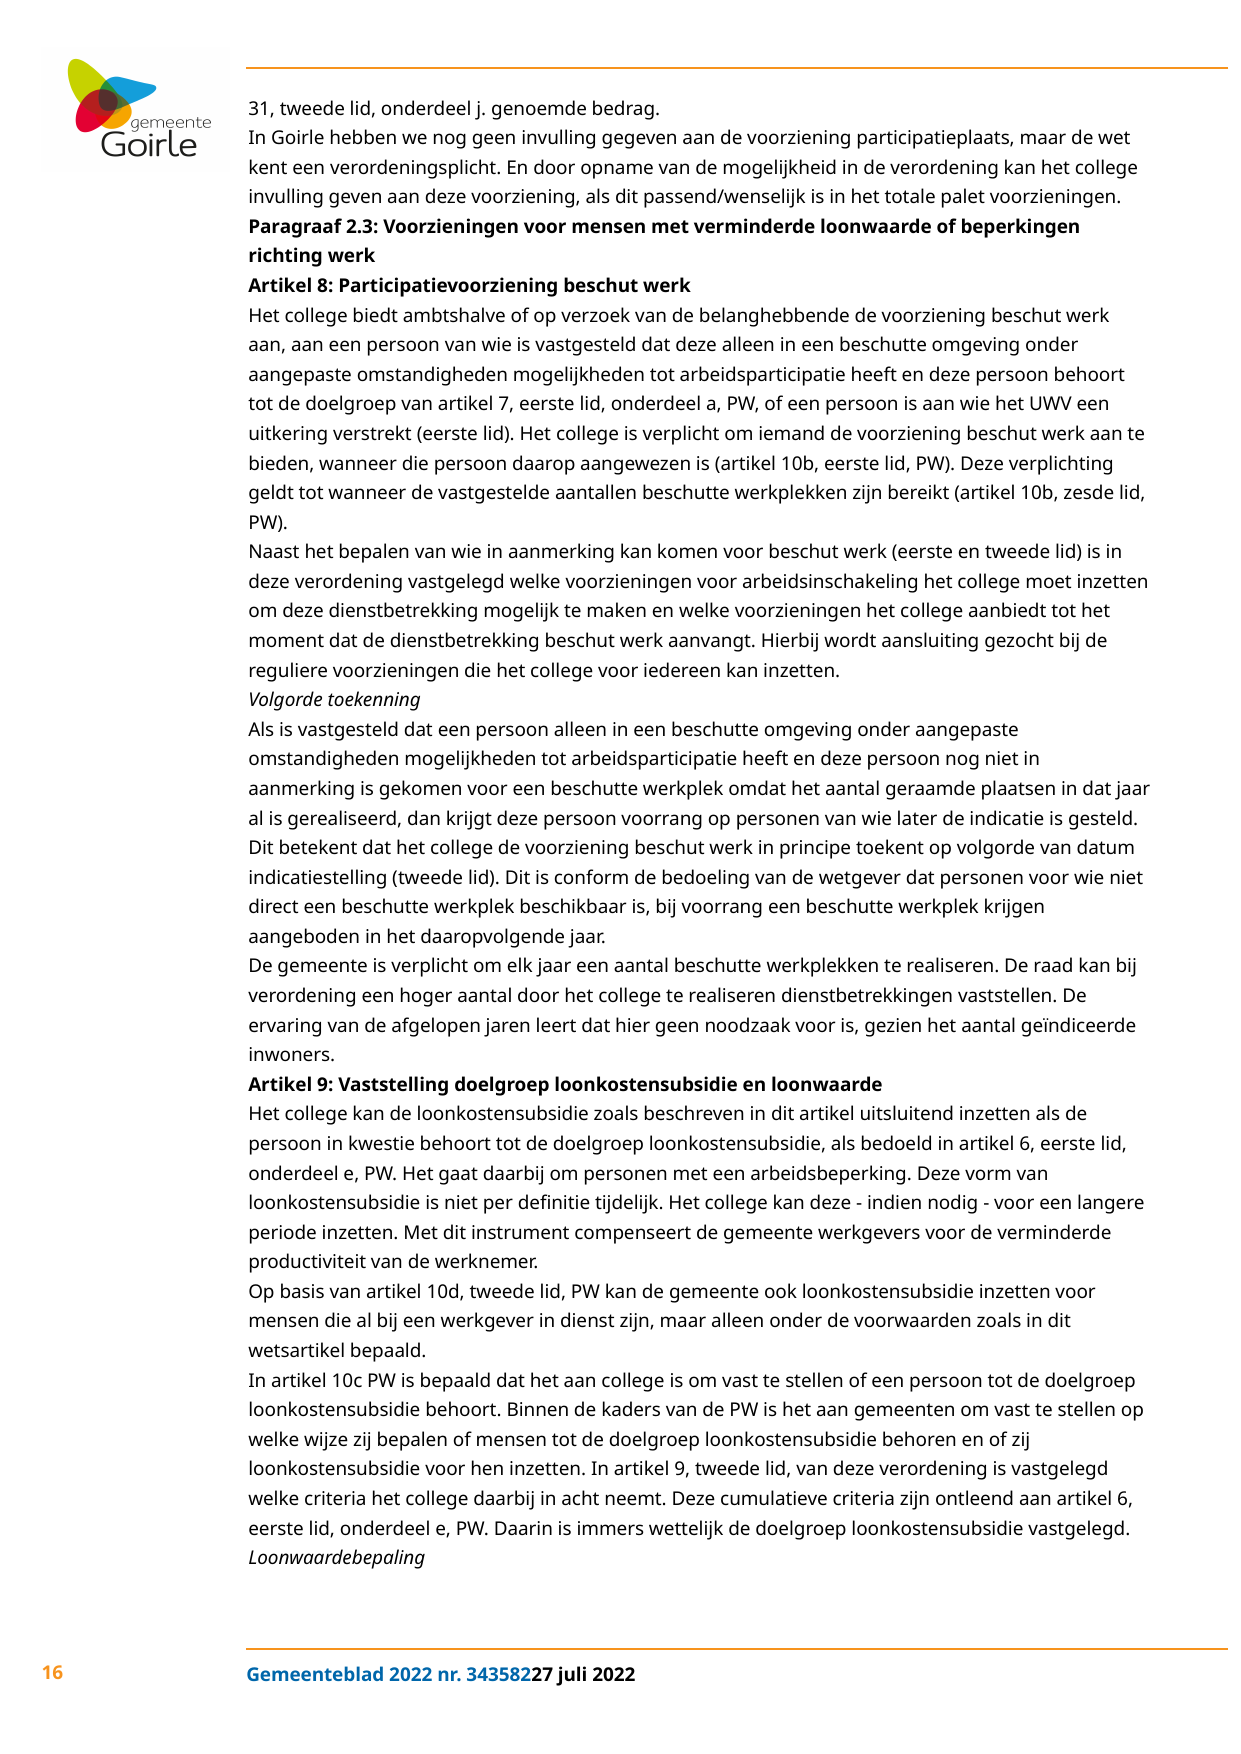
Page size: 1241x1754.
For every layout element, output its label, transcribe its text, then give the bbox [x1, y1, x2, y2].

text 31, tweede lid, onderdeel j. genoemde bedrag. [248, 95, 1152, 121]
picture [41, 47, 231, 172]
text In artikel 10c PW is bepaald dat het aan college is om vast te stellen of een persoon tot de doelgroep loonkostensubsidie behoort. Binnen de kaders van de PW is het aan gemeenten om vast te stellen op welke wijze zij bepalen of mensen tot de doelgroep loonkostensubsidie behoren en of zij loonkostensubsidie voor hen inzetten. In artikel 9, tweede lid, van deze verordening is vastgelegd welke criteria het college daarbij in acht neemt. Deze cumulatieve criteria zijn ontleend aan artikel 6, eerste lid, onderdeel e, PW. Daarin is immers wettelijk de doelgroep loonkostensubsidie vastgelegd. [248, 1367, 1152, 1541]
text Op basis van artikel 10d, tweede lid, PW kan de gemeente ook loonkostensubsidie inzetten voor mensen die al bij een werkgever in dienst zijn, maar alleen onder de voorwaarden zoals in dit wetsartikel bepaald. [248, 1278, 1152, 1363]
text De gemeente is verplicht om elk jaar een aantal beschutte werkplekken te realiseren. De raad kan bij verordening een hoger aantal door het college te realiseren dienstbetrekkingen vaststellen. De ervaring van de afgelopen jaren leert dat hier geen noodzaak voor is, gezien het aantal geïndiceerde inwoners. [248, 953, 1152, 1067]
text Paragraaf 2.3: Voorzieningen voor mensen met verminderde loonwaarde of beperkingen richting werk [248, 213, 1152, 268]
text Artikel 8: Participatievoorziening beschut werk [248, 272, 1152, 298]
text Als is vastgesteld dat een persoon alleen in een beschutte omgeving onder aangepaste omstandigheden mogelijkheden tot arbeidsparticipatie heeft en deze persoon nog niet in aanmerking is gekomen voor een beschutte werkplek omdat het aantal geraamde plaatsen in dat jaar al is gerealiseerd, dan krijgt deze persoon voorrang op personen van wie later de indicatie is gesteld. Dit betekent dat het college de voorziening beschut werk in principe toekent op volgorde van datum indicatiestelling (tweede lid). Dit is conform de bedoeling van de wetgever dat personen voor wie niet direct een beschutte werkplek beschikbaar is, bij voorrang een beschutte werkplek krijgen aangeboden in het daaropvolgende jaar. [248, 716, 1152, 949]
text Naast het bepalen van wie in aanmerking kan komen voor beschut werk (eerste en tweede lid) is in deze verordening vastgelegd welke voorzieningen voor arbeidsinschakeling het college moet inzetten om deze dienstbetrekking mogelijk te maken en welke voorzieningen het college aanbiedt tot het moment dat de dienstbetrekking beschut werk aanvangt. Hierbij wordt aansluiting gezocht bij de reguliere voorzieningen die het college voor iedereen kan inzetten. [248, 538, 1152, 683]
text In Goirle hebben we nog geen invulling gegeven aan de voorziening participatieplaats, maar de wet kent een verordeningsplicht. En door opname van de mogelijkheid in de verordening kan het college invulling geven aan deze voorziening, als dit passend/wenselijk is in het totale palet voorzieningen. [248, 124, 1152, 209]
text Volgorde toekenning [248, 686, 1152, 712]
text Artikel 9: Vaststelling doelgroep loonkostensubsidie en loonwaarde [248, 1071, 1152, 1097]
text Het college biedt ambtshalve of op verzoek van de belanghebbende de voorziening beschut werk aan, aan een persoon van wie is vastgesteld dat deze alleen in een beschutte omgeving onder aangepaste omstandigheden mogelijkheden tot arbeidsparticipatie heeft en deze persoon behoort tot de doelgroep van artikel 7, eerste lid, onderdeel a, PW, of een persoon is aan wie het UWV een uitkering verstrekt (eerste lid). Het college is verplicht om iemand de voorziening beschut werk aan te bieden, wanneer die persoon daarop aangewezen is (artikel 10b, eerste lid, PW). Deze verplichting geldt tot wanneer de vastgestelde aantallen beschutte werkplekken zijn bereikt (artikel 10b, zesde lid, PW). [248, 302, 1152, 535]
text Loonwaardebepaling [248, 1544, 1152, 1570]
text Het college kan de loonkostensubsidie zoals beschreven in dit artikel uitsluitend inzetten als de persoon in kwestie behoort tot de doelgroep loonkostensubsidie, als bedoeld in artikel 6, eerste lid, onderdeel e, PW. Het gaat daarbij om personen met een arbeidsbeperking. Deze vorm van loonkostensubsidie is niet per definitie tijdelijk. Het college kan deze - indien nodig - voor een langere periode inzetten. Met dit instrument compenseert de gemeente werkgevers voor de verminderde productiviteit van de werknemer. [248, 1101, 1152, 1274]
